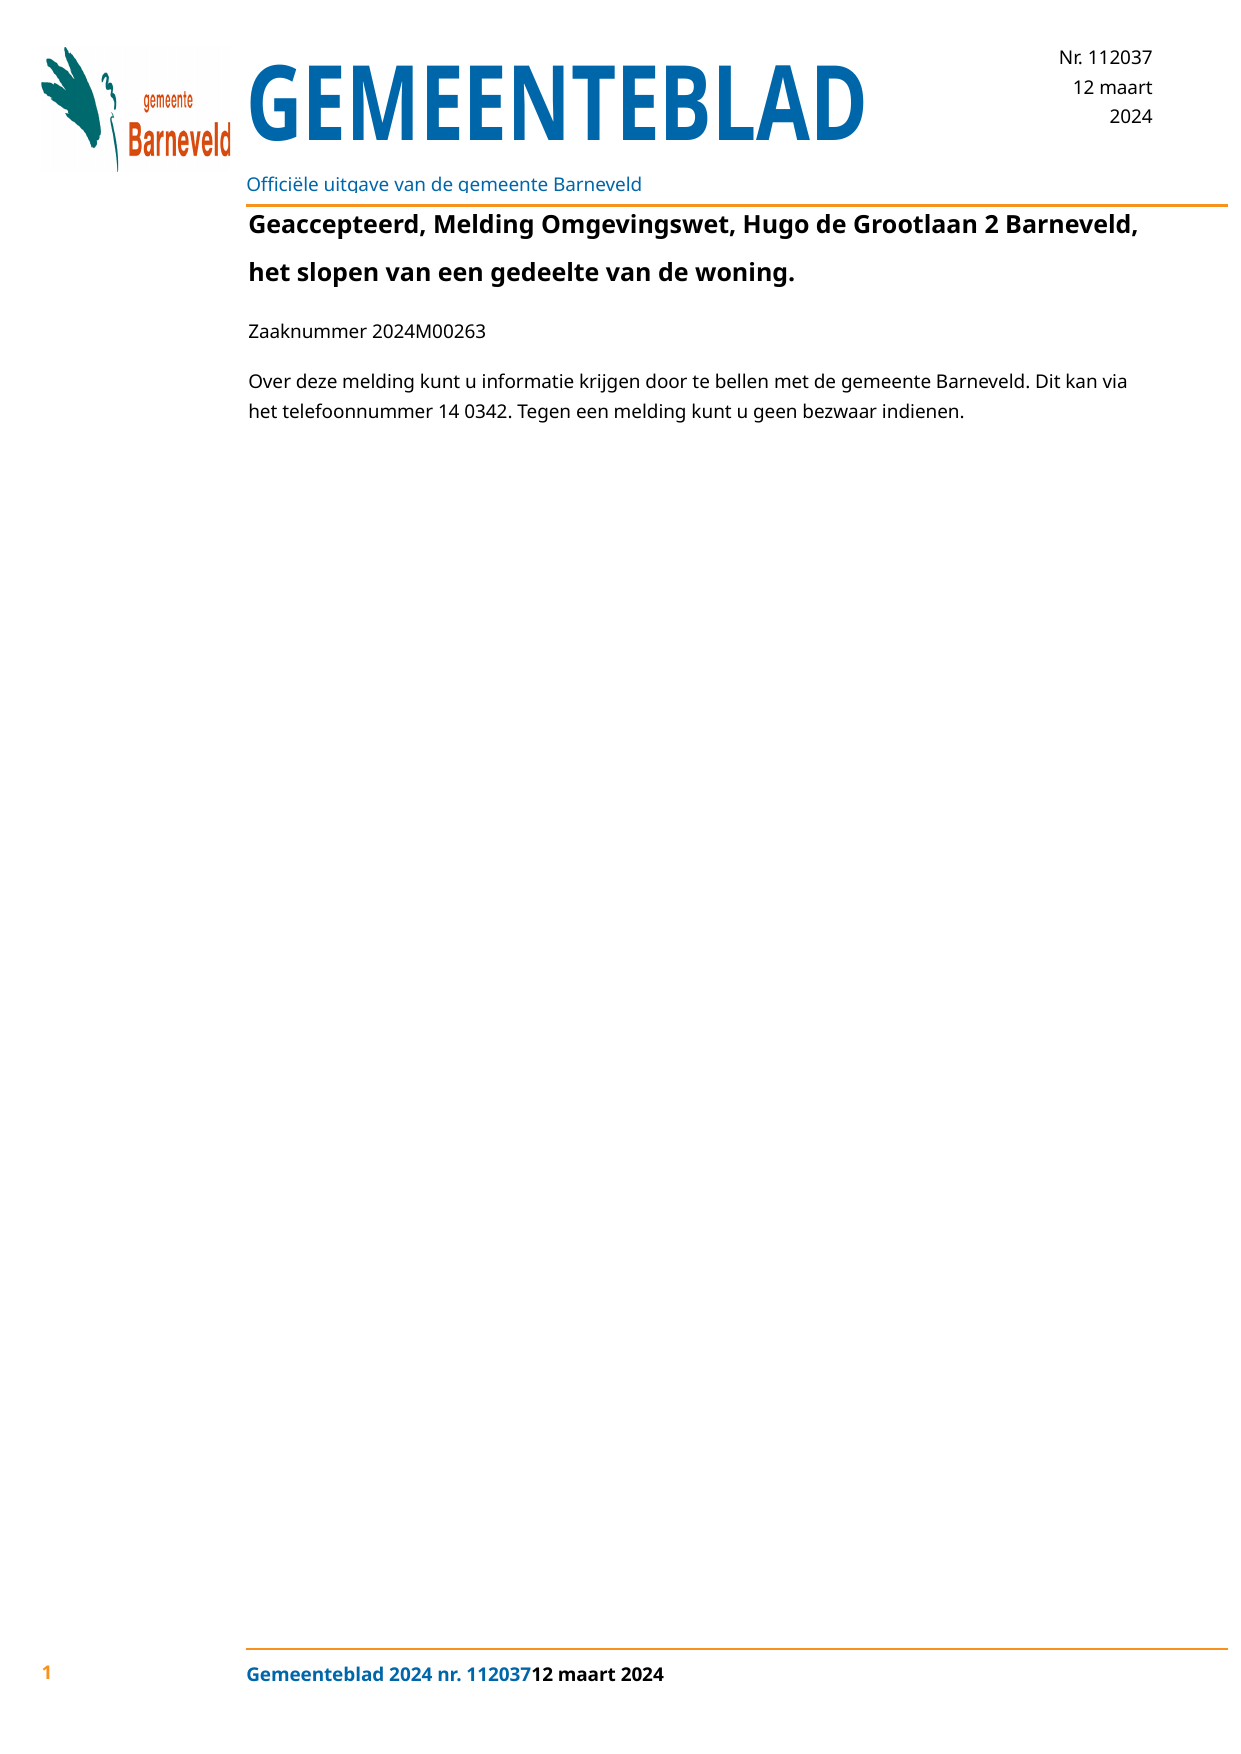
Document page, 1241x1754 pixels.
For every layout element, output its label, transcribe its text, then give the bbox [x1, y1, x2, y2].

text Zaaknummer 2024M00263 [248, 318, 1152, 344]
text Geaccepteerd, Melding Omgevingswet, Hugo de Grootlaan 2 Barneveld, het slopen van een gedeelte van de woning. [248, 207, 1152, 288]
text Over deze melding kunt u informatie krijgen door te bellen met de gemeente Barneveld. Dit kan via het telefoonnummer 14 0342. Tegen een melding kunt u geen bezwaar indienen. [248, 368, 1152, 424]
picture [41, 47, 231, 172]
